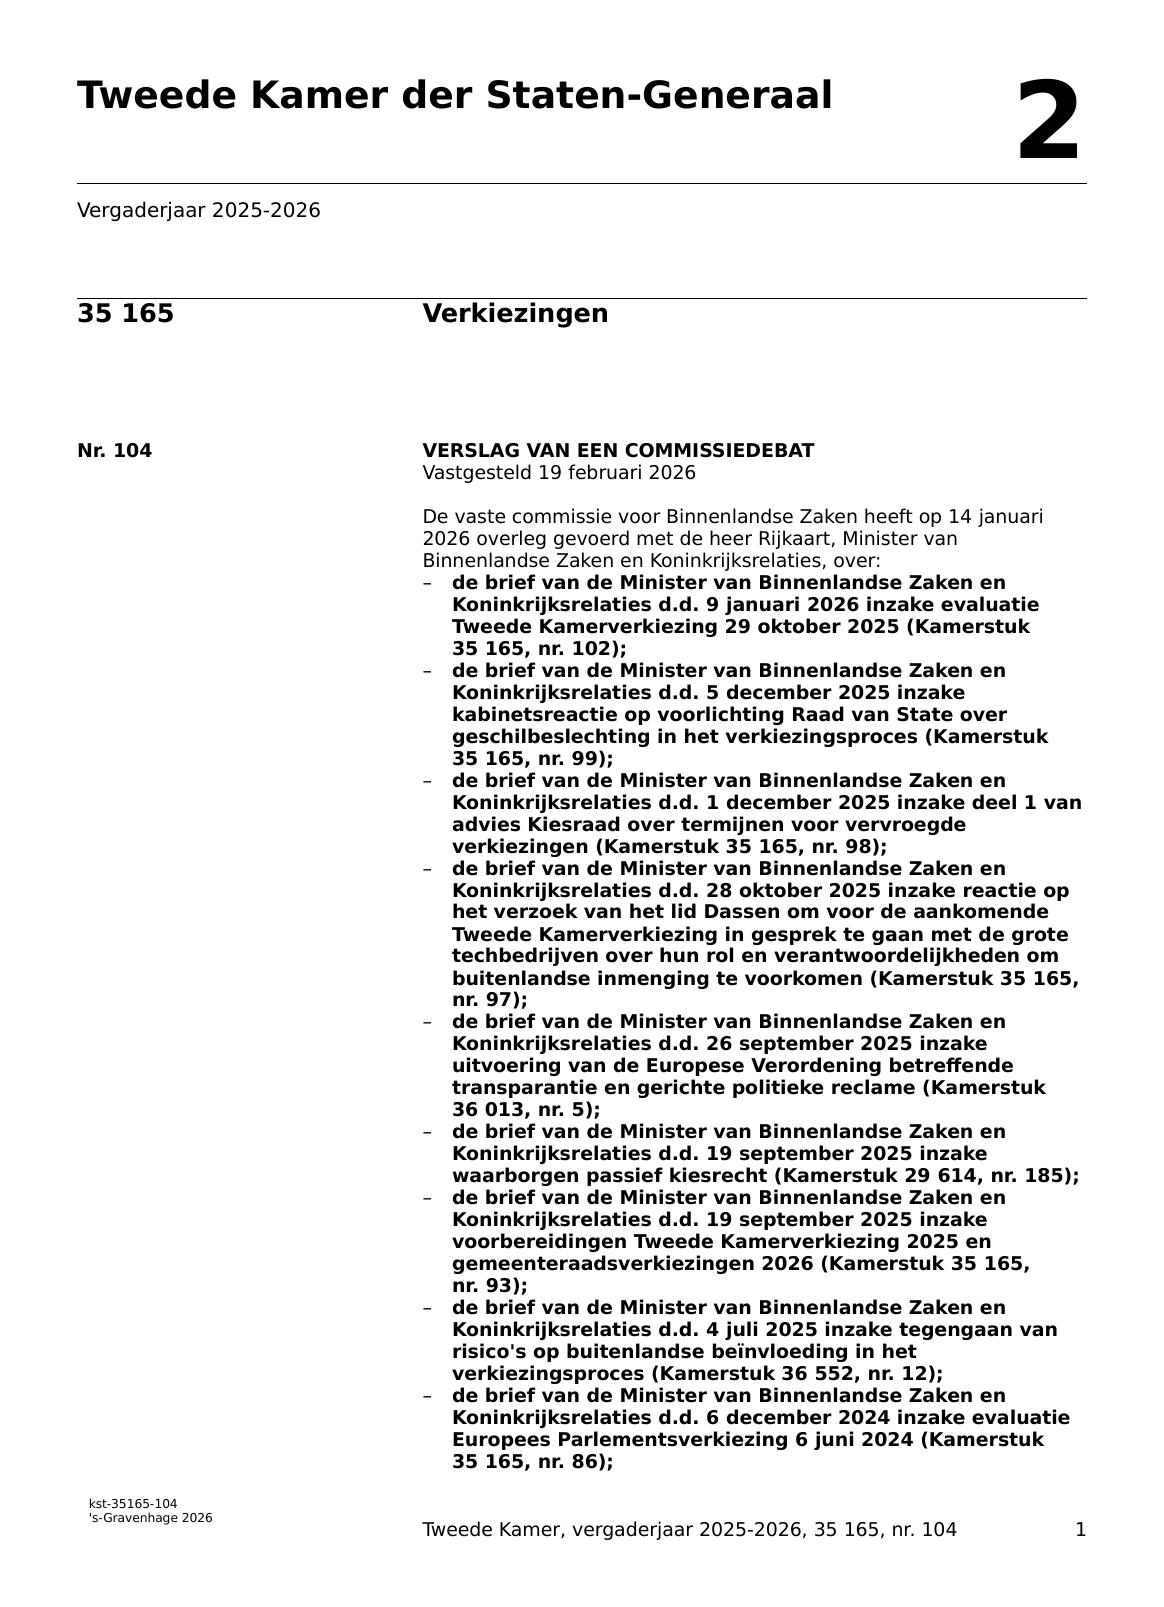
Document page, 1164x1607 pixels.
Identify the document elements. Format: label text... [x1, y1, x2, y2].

text Vastgesteld 19 februari 2026 [422, 462, 1087, 484]
text kst-35165-104 [88, 1497, 323, 1511]
text – de brief van de Minister van Binnenlandse Zaken en Koninkrijksrelaties d.d. 28 oktober 2025 inzake reactie op het verzoek van het lid Dassen om voor de aankomende Tweede Kamerverkiezing in gesprek te gaan met de grote techbedrijven over hun rol en verantwoordelijkheden om buitenlandse inmenging te voorkomen (Kamerstuk 35 165, nr. 97); [422, 857, 1087, 1011]
text De vaste commissie voor Binnenlandse Zaken heeft op 14 januari 2026 overleg gevoerd met de heer Rijkaart, Minister van Binnenlandse Zaken en Koninkrijksrelaties, over: [422, 506, 1087, 572]
text 's-Gravenhage 2026 [88, 1511, 323, 1525]
text – de brief van de Minister van Binnenlandse Zaken en Koninkrijksrelaties d.d. 19 september 2025 inzake voorbereidingen Tweede Kamerverkiezing 2025 en gemeenteraadsverkiezingen 2026 (Kamerstuk 35 165, nr. 93); [422, 1187, 1087, 1297]
text – de brief van de Minister van Binnenlandse Zaken en Koninkrijksrelaties d.d. 26 september 2025 inzake uitvoering van de Europese Verordening betreffende transparantie en gerichte politieke reclame (Kamerstuk 36 013, nr. 5); [422, 1011, 1087, 1121]
table_header 2 [886, 59, 1087, 183]
subtitle 35 165 Verkiezingen [77, 299, 1087, 329]
text – de brief van de Minister van Binnenlandse Zaken en Koninkrijksrelaties d.d. 9 januari 2026 inzake evaluatie Tweede Kamerverkiezing 29 oktober 2025 (Kamerstuk 35 165, nr. 102); [422, 572, 1087, 660]
text – de brief van de Minister van Binnenlandse Zaken en Koninkrijksrelaties d.d. 5 december 2025 inzake kabinetsreactie op voorlichting Raad van State over geschilbeslechting in het verkiezingsproces (Kamerstuk 35 165, nr. 99); [422, 660, 1087, 769]
text – de brief van de Minister van Binnenlandse Zaken en Koninkrijksrelaties d.d. 1 december 2025 inzake deel 1 van advies Kiesraad over termijnen voor vervroegde verkiezingen (Kamerstuk 35 165, nr. 98); [422, 769, 1087, 857]
table_header Tweede Kamer der Staten-Generaal [77, 59, 886, 183]
text – de brief van de Minister van Binnenlandse Zaken en Koninkrijksrelaties d.d. 19 september 2025 inzake waarborgen passief kiesrecht (Kamerstuk 29 614, nr. 185); [422, 1121, 1087, 1187]
subtitle Nr. 104 VERSLAG VAN EEN COMMISSIEDEBAT [77, 440, 1087, 462]
text – de brief van de Minister van Binnenlandse Zaken en Koninkrijksrelaties d.d. 4 juli 2025 inzake tegengaan van risico's op buitenlandse beïnvloeding in het verkiezingsproces (Kamerstuk 36 552, nr. 12); [422, 1297, 1087, 1385]
table_cell Vergaderjaar 2025-2026 [77, 184, 1087, 298]
text – de brief van de Minister van Binnenlandse Zaken en Koninkrijksrelaties d.d. 6 december 2024 inzake evaluatie Europees Parlementsverkiezing 6 juni 2024 (Kamerstuk 35 165, nr. 86); [422, 1385, 1087, 1473]
